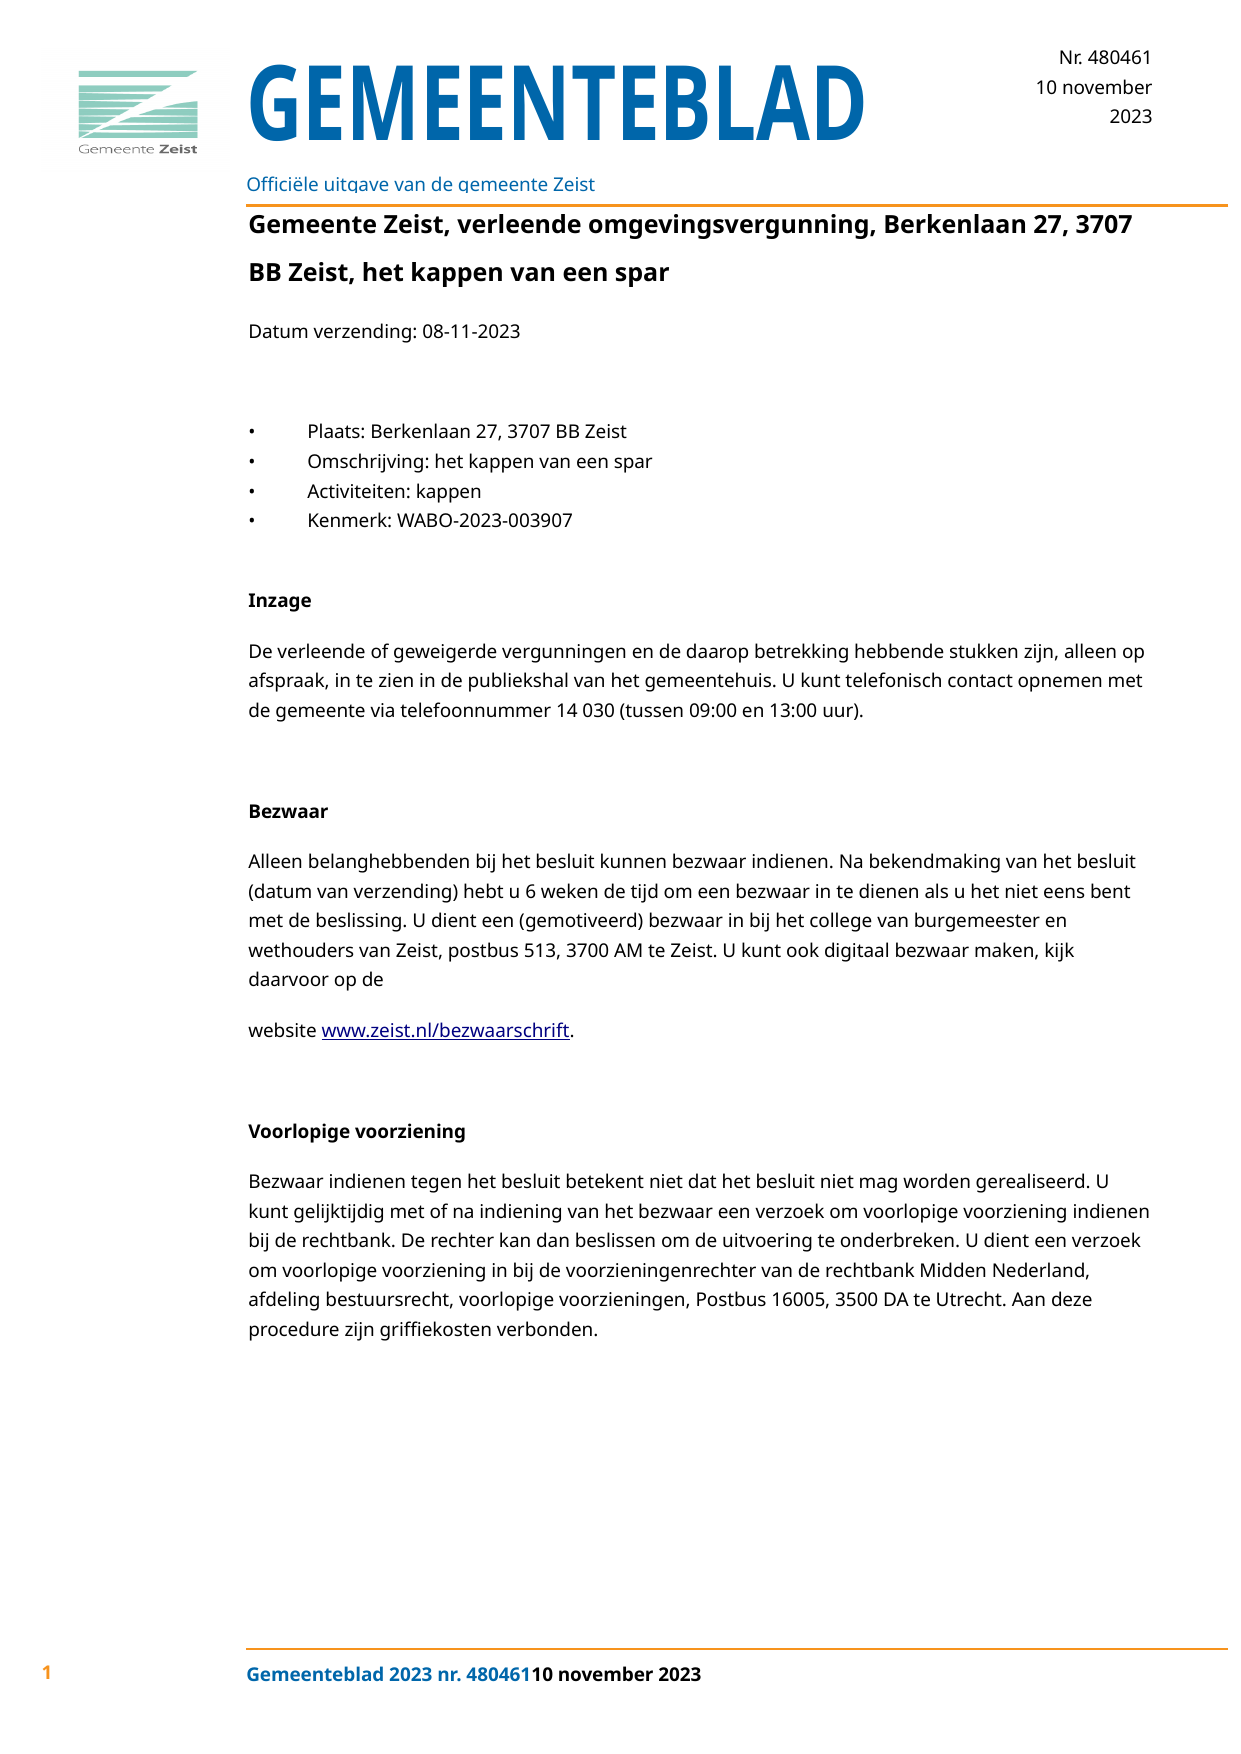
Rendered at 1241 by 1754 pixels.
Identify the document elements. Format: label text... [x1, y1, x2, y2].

text Bezwaar indienen tegen het besluit betekent niet dat het besluit niet mag worden gerealiseerd. U kunt gelijktijdig met of na indiening van het bezwaar een verzoek om voorlopige voorziening indienen bij de rechtbank. De rechter kan dan beslissen om de uitvoering te onderbreken. U dient een verzoek om voorlopige voorziening in bij de voorzieningenrechter van de rechtbank Midden Nederland, afdeling bestuursrecht, voorlopige voorzieningen, Postbus 16005, 3500 DA te Utrecht. Aan deze procedure zijn griffiekosten verbonden. [248, 1168, 1152, 1342]
text Inzage [248, 587, 1152, 613]
text Datum verzending: 08-11-2023 [248, 318, 1152, 344]
list Omschrijving: het kappen van een spar [248, 448, 1152, 474]
text Bezwaar [248, 798, 1152, 824]
text Alleen belanghebbenden bij het besluit kunnen bezwaar indienen. Na bekendmaking van het besluit (datum van verzending) hebt u 6 weken de tijd om een bezwaar in te dienen als u het niet eens bent met de beslissing. U dient een (gemotiveerd) bezwaar in bij het college van burgemeester en wethouders van Zeist, postbus 513, 3700 AM te Zeist. U kunt ook digitaal bezwaar maken, kijk daarvoor op de [248, 848, 1152, 992]
list Activiteiten: kappen [248, 478, 1152, 504]
list Plaats: Berkenlaan 27, 3707 BB Zeist [248, 419, 1152, 444]
text website www.zeist.nl/bezwaarschrift. [248, 1017, 1152, 1043]
text De verleende of geweigerde vergunningen en de daarop betrekking hebbende stukken zijn, alleen op afspraak, in te zien in de publiekshal van het gemeentehuis. U kunt telefonisch contact opnemen met de gemeente via telefoonnummer 14 030 (tussen 09:00 en 13:00 uur). [248, 638, 1152, 723]
text Voorlopige voorziening [248, 1118, 1152, 1144]
text Gemeente Zeist, verleende omgevingsvergunning, Berkenlaan 27, 3707 BB Zeist, het kappen van een spar [248, 207, 1152, 288]
picture [41, 47, 231, 172]
list Kenmerk: WABO-2023-003907 [248, 507, 1152, 533]
